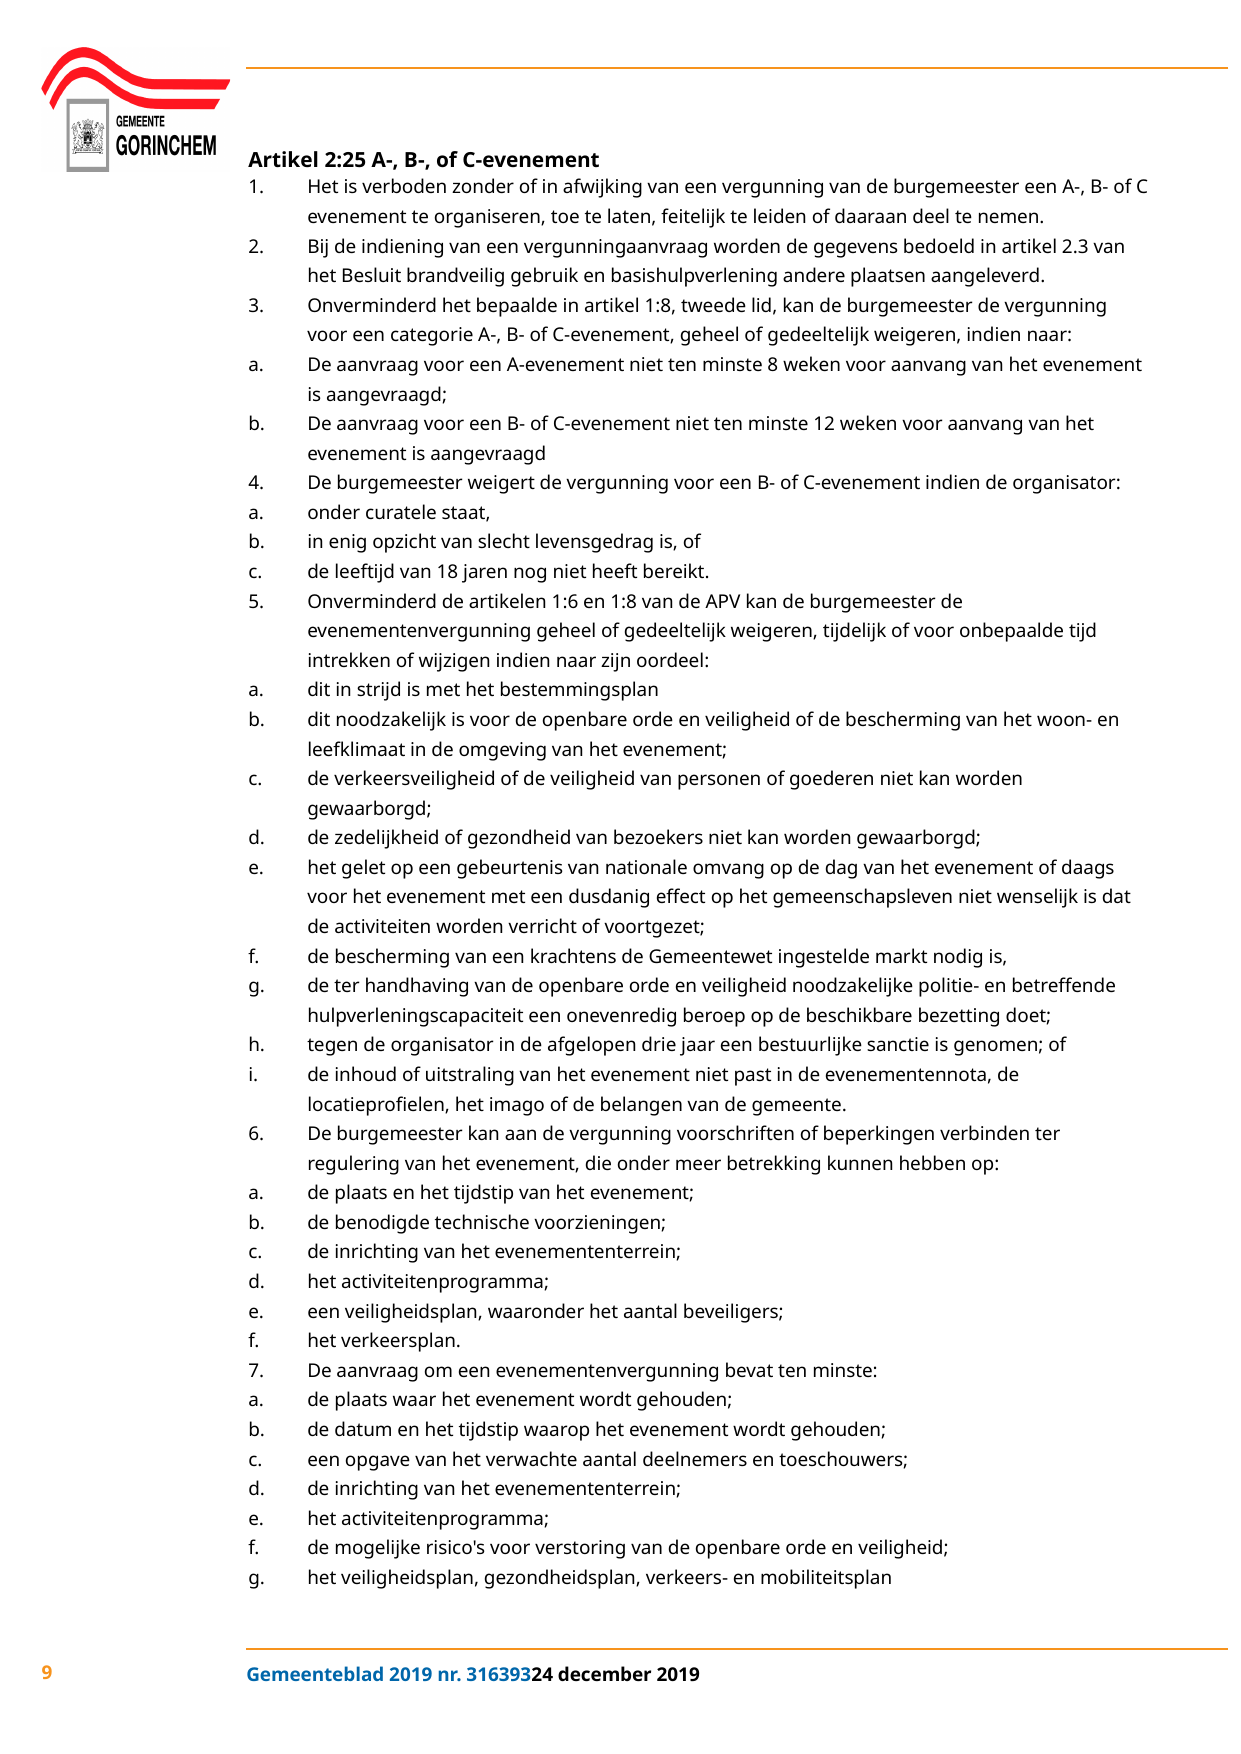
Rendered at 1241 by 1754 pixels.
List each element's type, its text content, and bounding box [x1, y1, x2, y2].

list het gelet op een gebeurtenis van nationale omvang op de dag van het evenement of daags voor het evenement met een dusdanig effect op het gemeenschapsleven niet wenselijk is dat de activiteiten worden verricht of voortgezet; [248, 854, 1152, 939]
list dit in strijd is met het bestemmingsplan [248, 677, 1152, 702]
list het verkeersplan. [248, 1327, 1152, 1353]
list het activiteitenprogramma; [248, 1268, 1152, 1294]
list een veiligheidsplan, waaronder het aantal beveiligers; [248, 1298, 1152, 1323]
list onder curatele staat, [248, 499, 1152, 525]
list de inrichting van het evenemententerrein; [248, 1239, 1152, 1264]
list de ter handhaving van de openbare orde en veiligheid noodzakelijke politie- en betreffende hulpverleningscapaciteit een onevenredig beroep op de beschikbare bezetting doet; [248, 972, 1152, 1028]
list het activiteitenprogramma; [248, 1505, 1152, 1531]
list een opgave van het verwachte aantal deelnemers en toeschouwers; [248, 1446, 1152, 1471]
list de plaats waar het evenement wordt gehouden; [248, 1387, 1152, 1412]
list de zedelijkheid of gezondheid van bezoekers niet kan worden gewaarborgd; [248, 824, 1152, 850]
list de verkeersveiligheid of de veiligheid van personen of goederen niet kan worden gewaarborgd; [248, 765, 1152, 821]
text Artikel 2:25 A-, B-, of C-evenement [248, 145, 1152, 174]
list Onverminderd de artikelen 1:6 en 1:8 van de APV kan de burgemeester de evenementenvergunning geheel of gedeeltelijk weigeren, tijdelijk of voor onbepaalde tijd intrekken of wijzigen indien naar zijn oordeel: [248, 588, 1152, 673]
list Het is verboden zonder of in afwijking van een vergunning van de burgemeester een A-, B- of C evenement te organiseren, toe te laten, feitelijk te leiden of daaraan deel te nemen. [248, 174, 1152, 229]
list de plaats en het tijdstip van het evenement; [248, 1179, 1152, 1205]
list De burgemeester weigert de vergunning voor een B- of C-evenement indien de organisator: [248, 469, 1152, 495]
list de mogelijke risico's voor verstoring van de openbare orde en veiligheid; [248, 1534, 1152, 1560]
list de bescherming van een krachtens de Gemeentewet ingestelde markt nodig is, [248, 943, 1152, 968]
picture [41, 47, 231, 172]
list de inhoud of uitstraling van het evenement niet past in de evenementennota, de locatieprofielen, het imago of de belangen van de gemeente. [248, 1061, 1152, 1116]
list de benodigde technische voorzieningen; [248, 1209, 1152, 1235]
list De aanvraag voor een A-evenement niet ten minste 8 weken voor aanvang van het evenement is aangevraagd; [248, 351, 1152, 406]
list in enig opzicht van slecht levensgedrag is, of [248, 529, 1152, 554]
list tegen de organisator in de afgelopen drie jaar een bestuurlijke sanctie is genomen; of [248, 1032, 1152, 1057]
list Bij de indiening van een vergunningaanvraag worden de gegevens bedoeld in artikel 2.3 van het Besluit brandveilig gebruik en basishulpverlening andere plaatsen aangeleverd. [248, 233, 1152, 288]
list de datum en het tijdstip waarop het evenement wordt gehouden; [248, 1416, 1152, 1442]
list De aanvraag om een evenementenvergunning bevat ten minste: [248, 1357, 1152, 1383]
list Onverminderd het bepaalde in artikel 1:8, tweede lid, kan de burgemeester de vergunning voor een categorie A-, B- of C-evenement, geheel of gedeeltelijk weigeren, indien naar: [248, 292, 1152, 347]
list het veiligheidsplan, gezondheidsplan, verkeers- en mobiliteitsplan [248, 1564, 1152, 1590]
list dit noodzakelijk is voor de openbare orde en veiligheid of de bescherming van het woon- en leefklimaat in de omgeving van het evenement; [248, 706, 1152, 761]
list de inrichting van het evenemententerrein; [248, 1475, 1152, 1501]
list de leeftijd van 18 jaren nog niet heeft bereikt. [248, 558, 1152, 584]
list De burgemeester kan aan de vergunning voorschriften of beperkingen verbinden ter regulering van het evenement, die onder meer betrekking kunnen hebben op: [248, 1120, 1152, 1176]
list De aanvraag voor een B- of C-evenement niet ten minste 12 weken voor aanvang van het evenement is aangevraagd [248, 410, 1152, 466]
